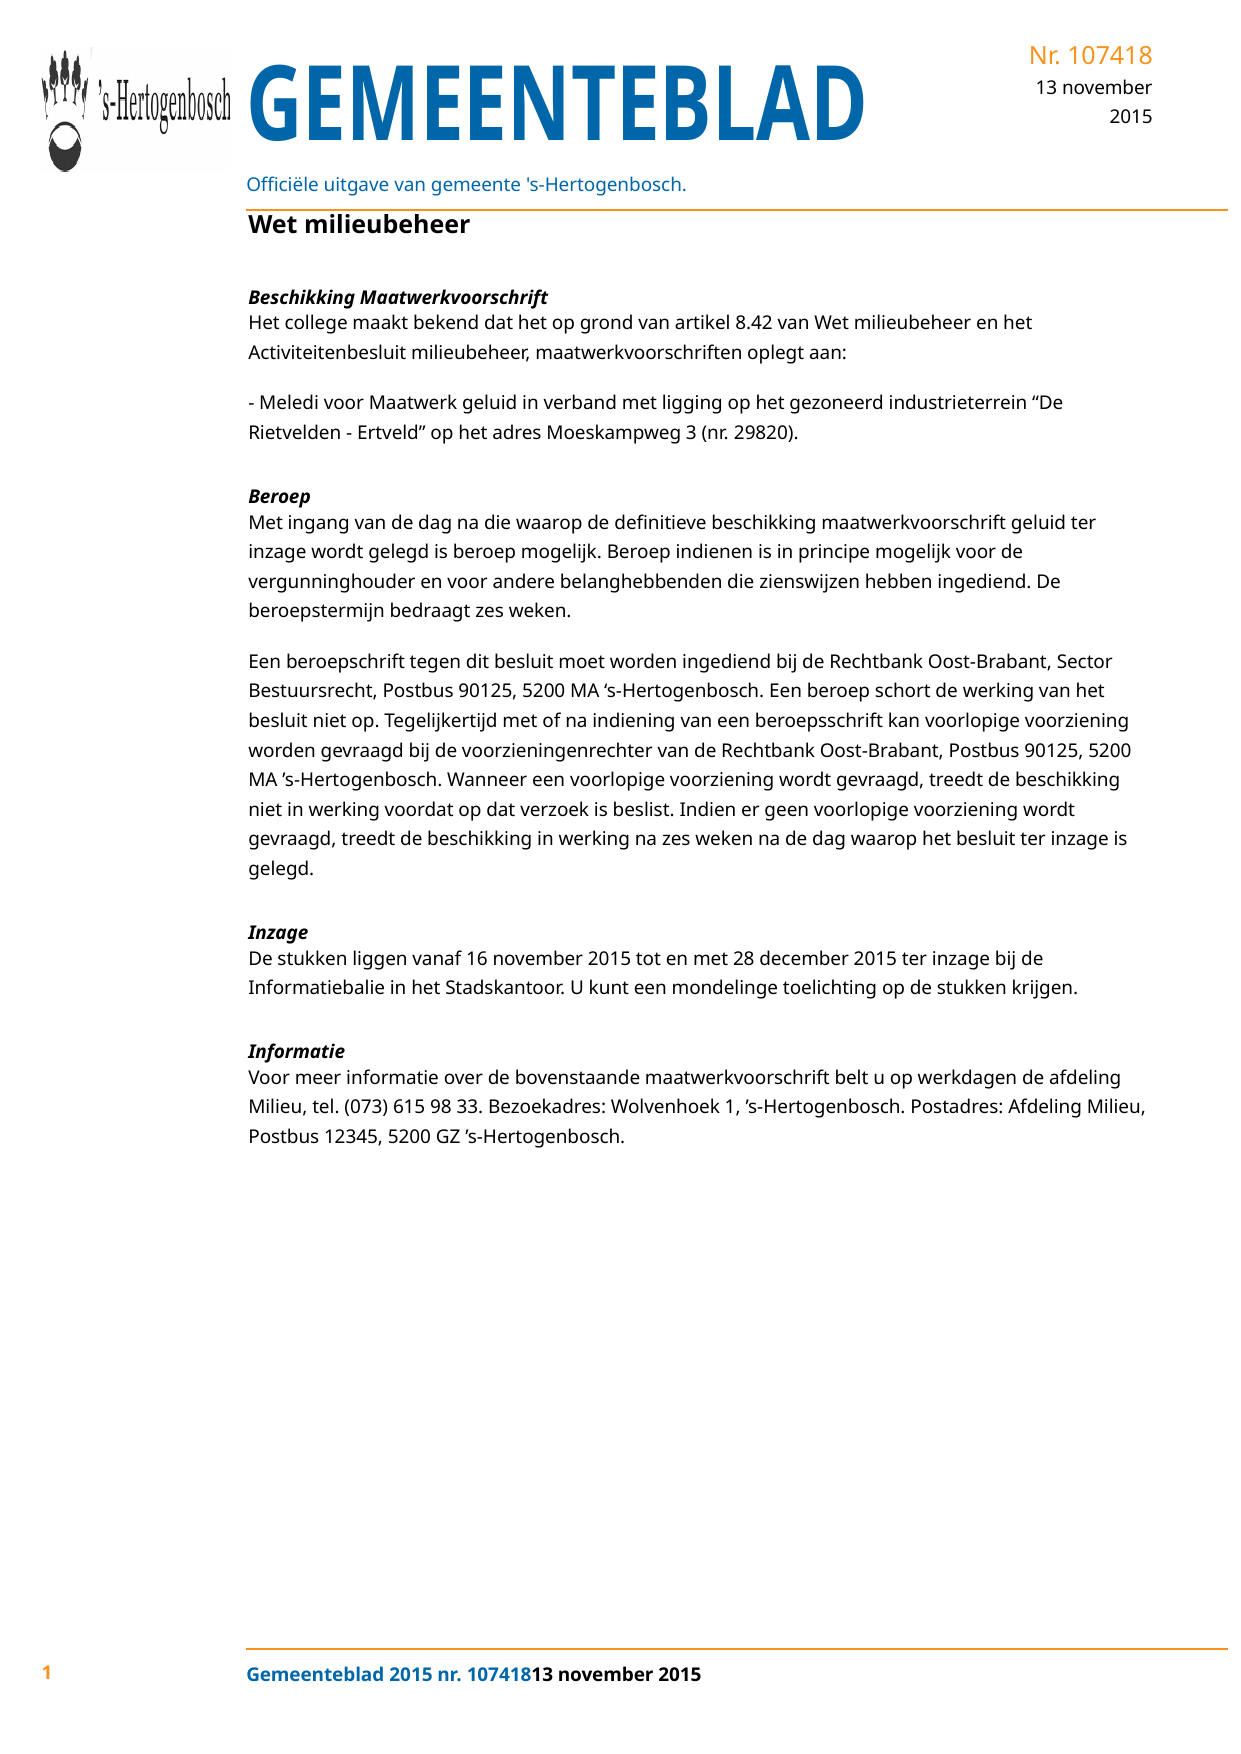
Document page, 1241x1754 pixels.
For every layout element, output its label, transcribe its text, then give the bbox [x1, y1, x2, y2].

text Wet milieubeheer [248, 211, 1152, 241]
text Een beroepschrift tegen dit besluit moet worden ingediend bij de Rechtbank Oost-Brabant, Sector Bestuursrecht, Postbus 90125, 5200 MA ‘s-Hertogenbosch. Een beroep schort de werking van het besluit niet op. Tegelijkertijd met of na indiening van een beroepsschrift kan voorlopige voorziening worden gevraagd bij de voorzieningenrechter van de Rechtbank Oost-Brabant, Postbus 90125, 5200 MA ’s-Hertogenbosch. Wanneer een voorlopige voorziening wordt gevraagd, treedt de beschikking niet in werking voordat op dat verzoek is beslist. Indien er geen voorlopige voorziening wordt gevraagd, treedt de beschikking in werking na zes weken na de dag waarop het besluit ter inzage is gelegd. [248, 648, 1152, 881]
text - Meledi voor Maatwerk geluid in verband met ligging op het gezoneerd industrieterrein “De Rietvelden - Ertveld” op het adres Moeskampweg 3 (nr. 29820). [248, 389, 1152, 445]
text Met ingang van de dag na die waarop de definitieve beschikking maatwerkvoorschrift geluid ter inzage wordt gelegd is beroep mogelijk. Beroep indienen is in principe mogelijk voor de vergunninghouder en voor andere belanghebbenden die zienswijzen hebben ingediend. De beroepstermijn bedraagt zes weken. [248, 509, 1152, 623]
text Voor meer informatie over de bovenstaande maatwerkvoorschrift belt u op werkdagen de afdeling Milieu, tel. (073) 615 98 33. Bezoekadres: Wolvenhoek 1, ’s-Hertogenbosch. Postadres: Afdeling Milieu, Postbus 12345, 5200 GZ ’s-Hertogenbosch. [248, 1064, 1152, 1149]
text Inzage [248, 919, 1152, 945]
text Het college maakt bekend dat het op grond van artikel 8.42 van Wet milieubeheer en het Activiteitenbesluit milieubeheer, maatwerkvoorschriften oplegt aan: [248, 309, 1152, 365]
text Beroep [248, 483, 1152, 509]
text De stukken liggen vanaf 16 november 2015 tot en met 28 december 2015 ter inzage bij de Informatiebalie in het Stadskantoor. U kunt een mondelinge toelichting op de stukken krijgen. [248, 945, 1152, 1000]
picture [41, 47, 231, 172]
text Beschikking Maatwerkvoorschrift [248, 284, 1152, 309]
text Informatie [248, 1038, 1152, 1064]
